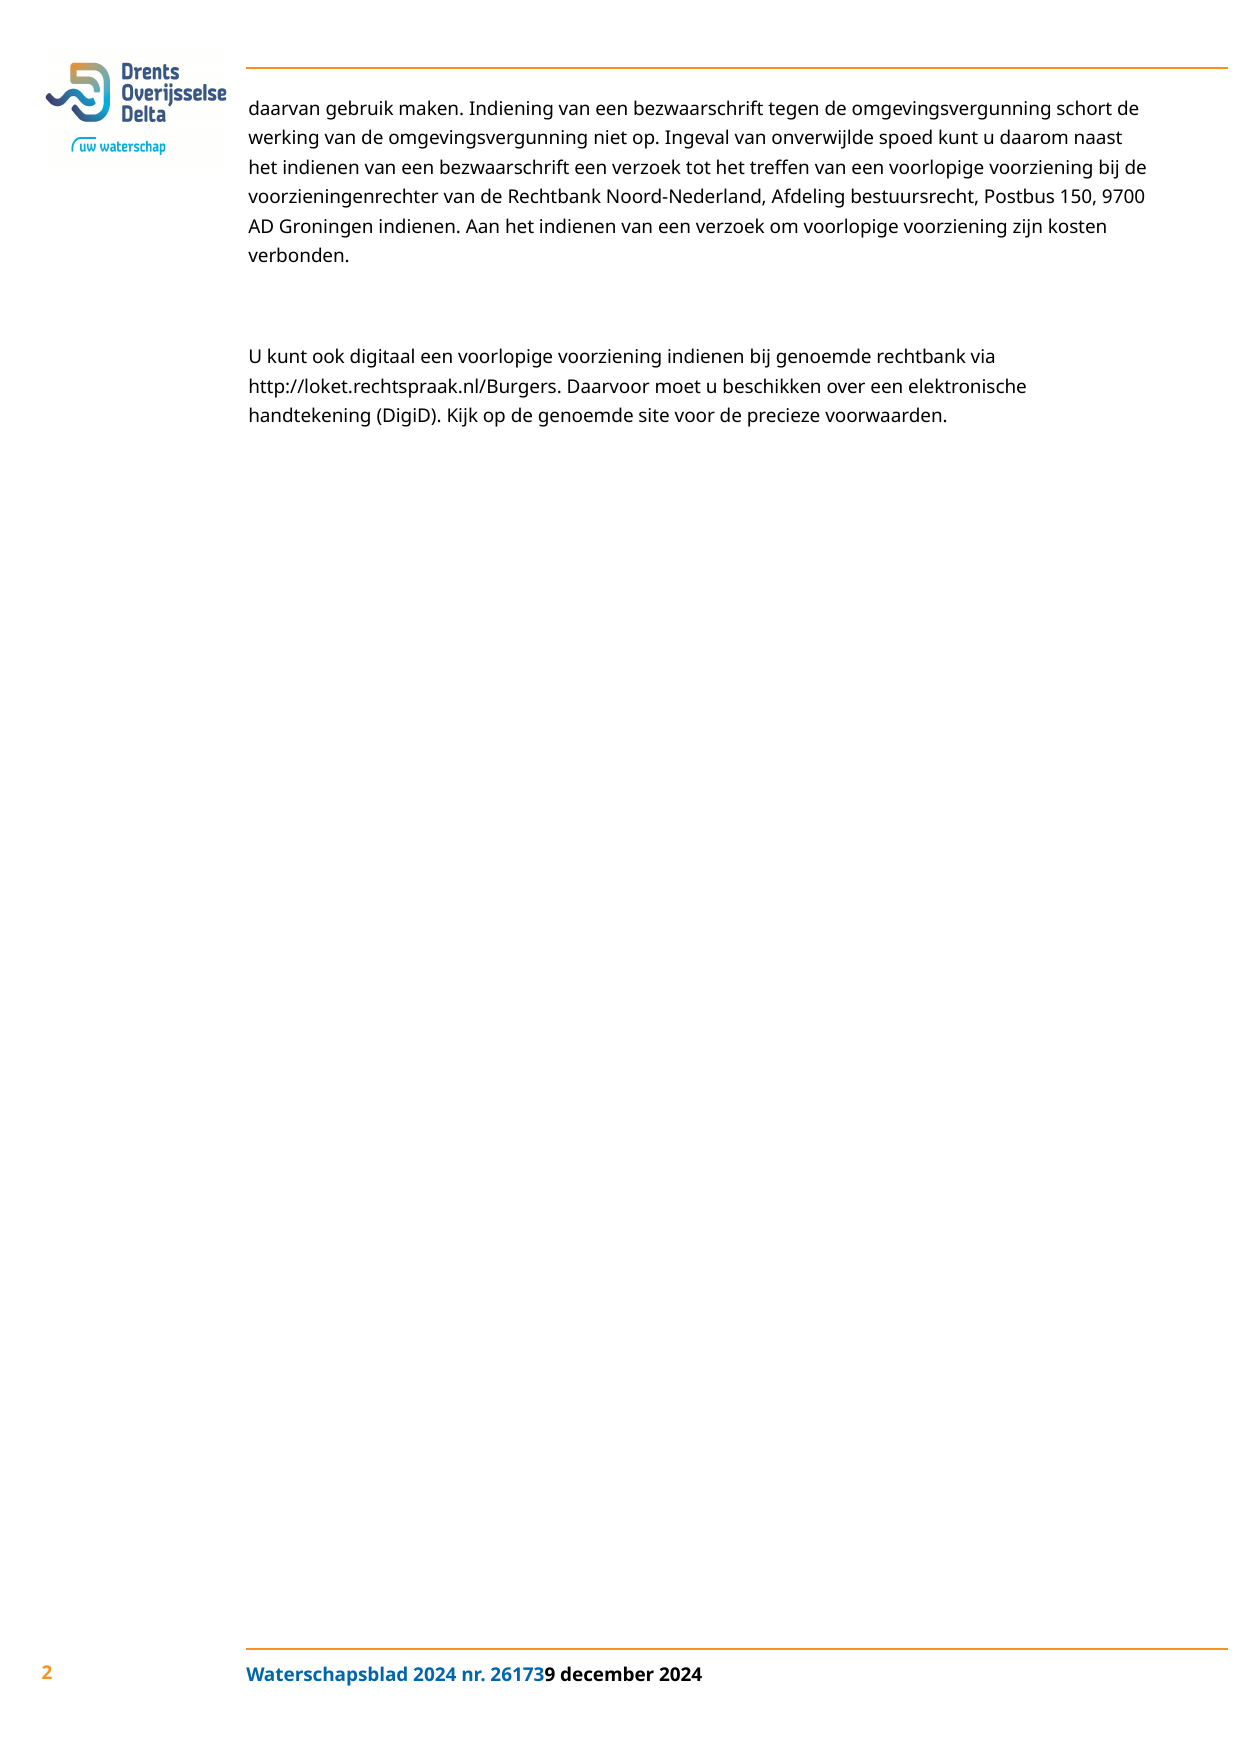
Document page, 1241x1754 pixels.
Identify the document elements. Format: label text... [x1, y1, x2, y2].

picture [41, 47, 231, 172]
text U kunt ook digitaal een voorlopige voorziening indienen bij genoemde rechtbank via http://loket.rechtspraak.nl/Burgers. Daarvoor moet u beschikken over een elektronische handtekening (DigiD). Kijk op de genoemde site voor de precieze voorwaarden. [248, 343, 1152, 428]
text daarvan gebruik maken. Indiening van een bezwaarschrift tegen de omgevingsvergunning schort de werking van de omgevingsvergunning niet op. Ingeval van onverwijlde spoed kunt u daarom naast het indienen van een bezwaarschrift een verzoek tot het treffen van een voorlopige voorziening bij de voorzieningenrechter van de Rechtbank Noord-Nederland, Afdeling bestuursrecht, Postbus 150, 9700 AD Groningen indienen. Aan het indienen van een verzoek om voorlopige voorziening zijn kosten verbonden. [248, 95, 1152, 268]
